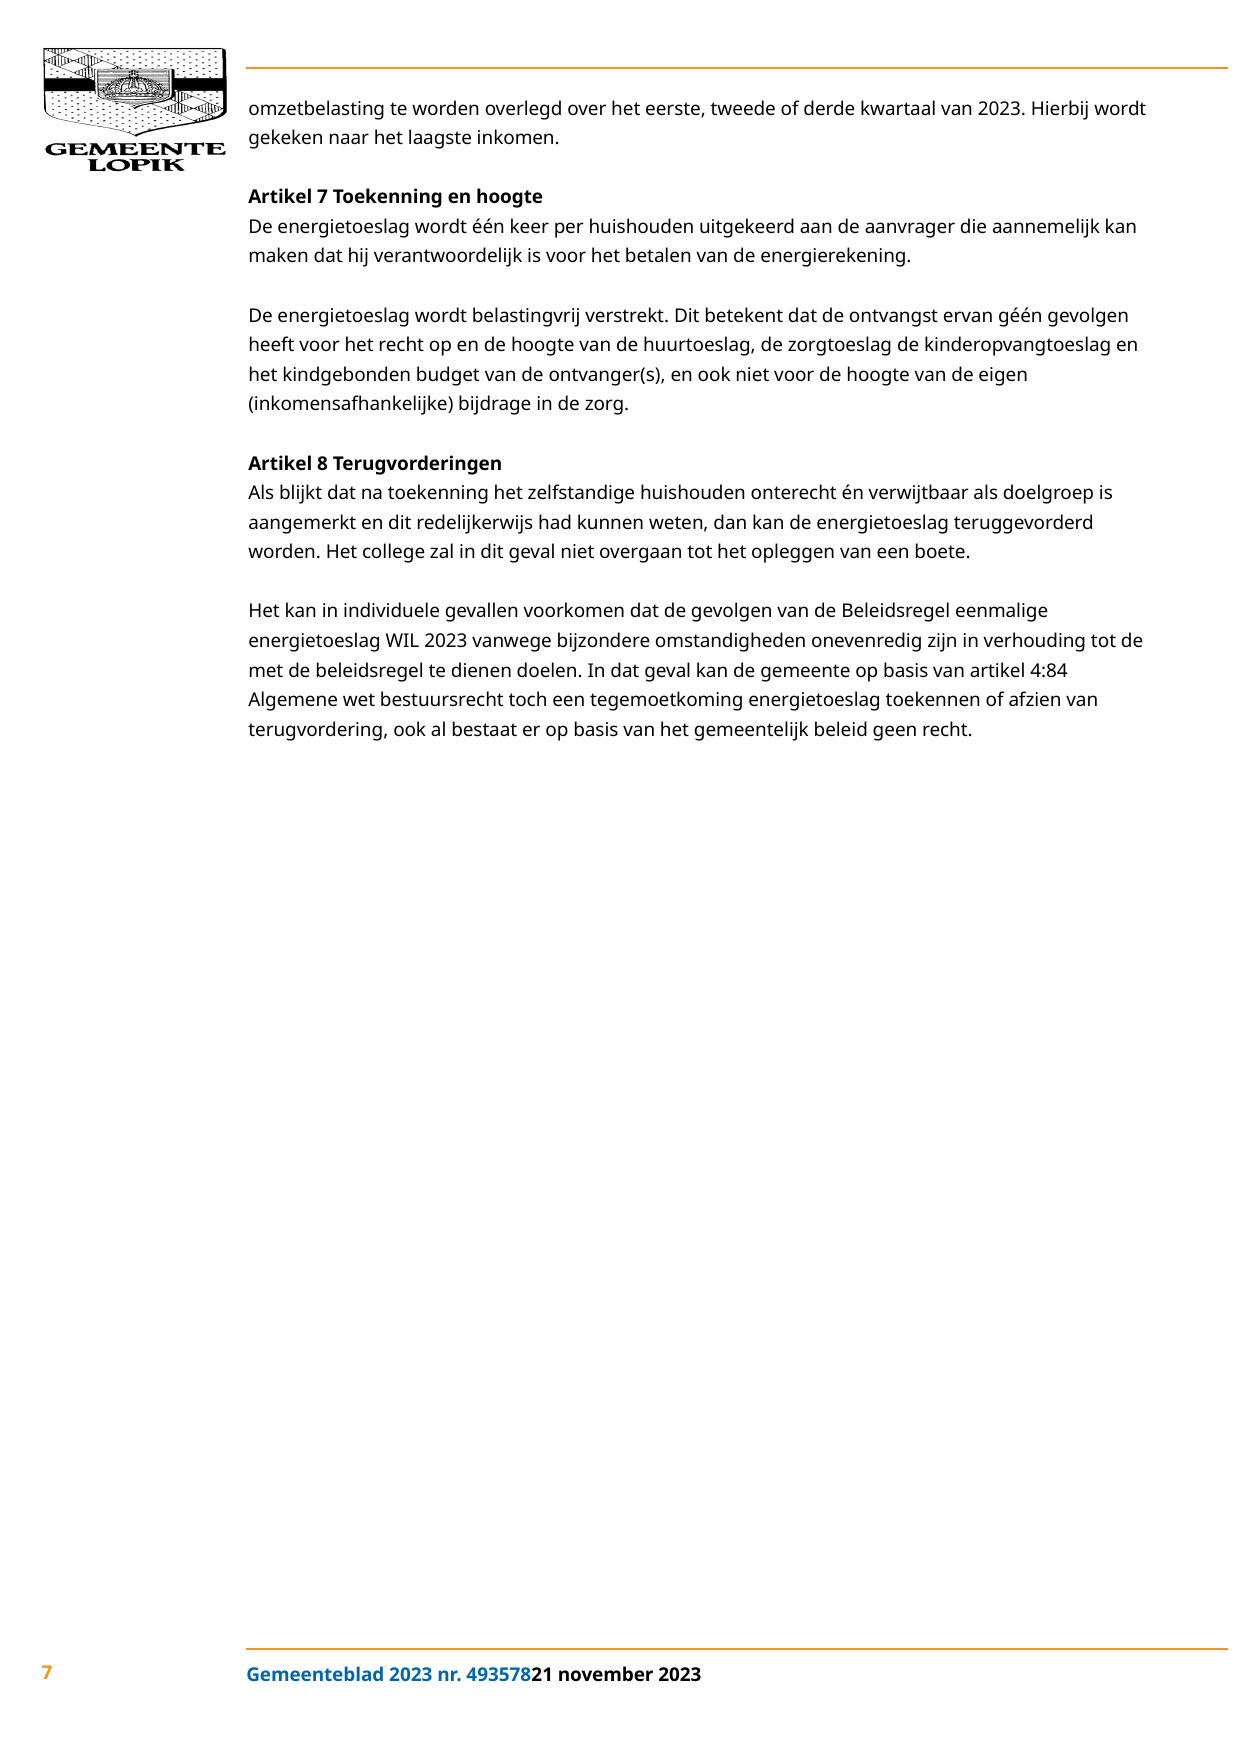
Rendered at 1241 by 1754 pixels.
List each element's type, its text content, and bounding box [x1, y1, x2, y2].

text Als blijkt dat na toekenning het zelfstandige huishouden onterecht én verwijtbaar als doelgroep is aangemerkt en dit redelijkerwijs had kunnen weten, dan kan de energietoeslag teruggevorderd worden. Het college zal in dit geval niet overgaan tot het opleggen van een boete. [248, 479, 1152, 564]
text Artikel 8 Terugvorderingen [248, 450, 1152, 476]
picture [41, 47, 231, 172]
text Artikel 7 Toekenning en hoogte [248, 183, 1152, 209]
text omzetbelasting te worden overlegd over het eerste, tweede of derde kwartaal van 2023. Hierbij wordt gekeken naar het laagste inkomen. [248, 95, 1152, 150]
text De energietoeslag wordt belastingvrij verstrekt. Dit betekent dat de ontvangst ervan géén gevolgen heeft voor het recht op en de hoogte van de huurtoeslag, de zorgtoeslag de kinderopvangtoeslag en het kindgebonden budget van de ontvanger(s), en ook niet voor de hoogte van de eigen (inkomensafhankelijke) bijdrage in de zorg. [248, 302, 1152, 416]
text Het kan in individuele gevallen voorkomen dat de gevolgen van de Beleidsregel eenmalige energietoeslag WIL 2023 vanwege bijzondere omstandigheden onevenredig zijn in verhouding tot de met de beleidsregel te dienen doelen. In dat geval kan de gemeente op basis van artikel 4:84 Algemene wet bestuursrecht toch een tegemoetkoming energietoeslag toekennen of afzien van terugvordering, ook al bestaat er op basis van het gemeentelijk beleid geen recht. [248, 598, 1152, 742]
text De energietoeslag wordt één keer per huishouden uitgekeerd aan de aanvrager die aannemelijk kan maken dat hij verantwoordelijk is voor het betalen van de energierekening. [248, 213, 1152, 268]
